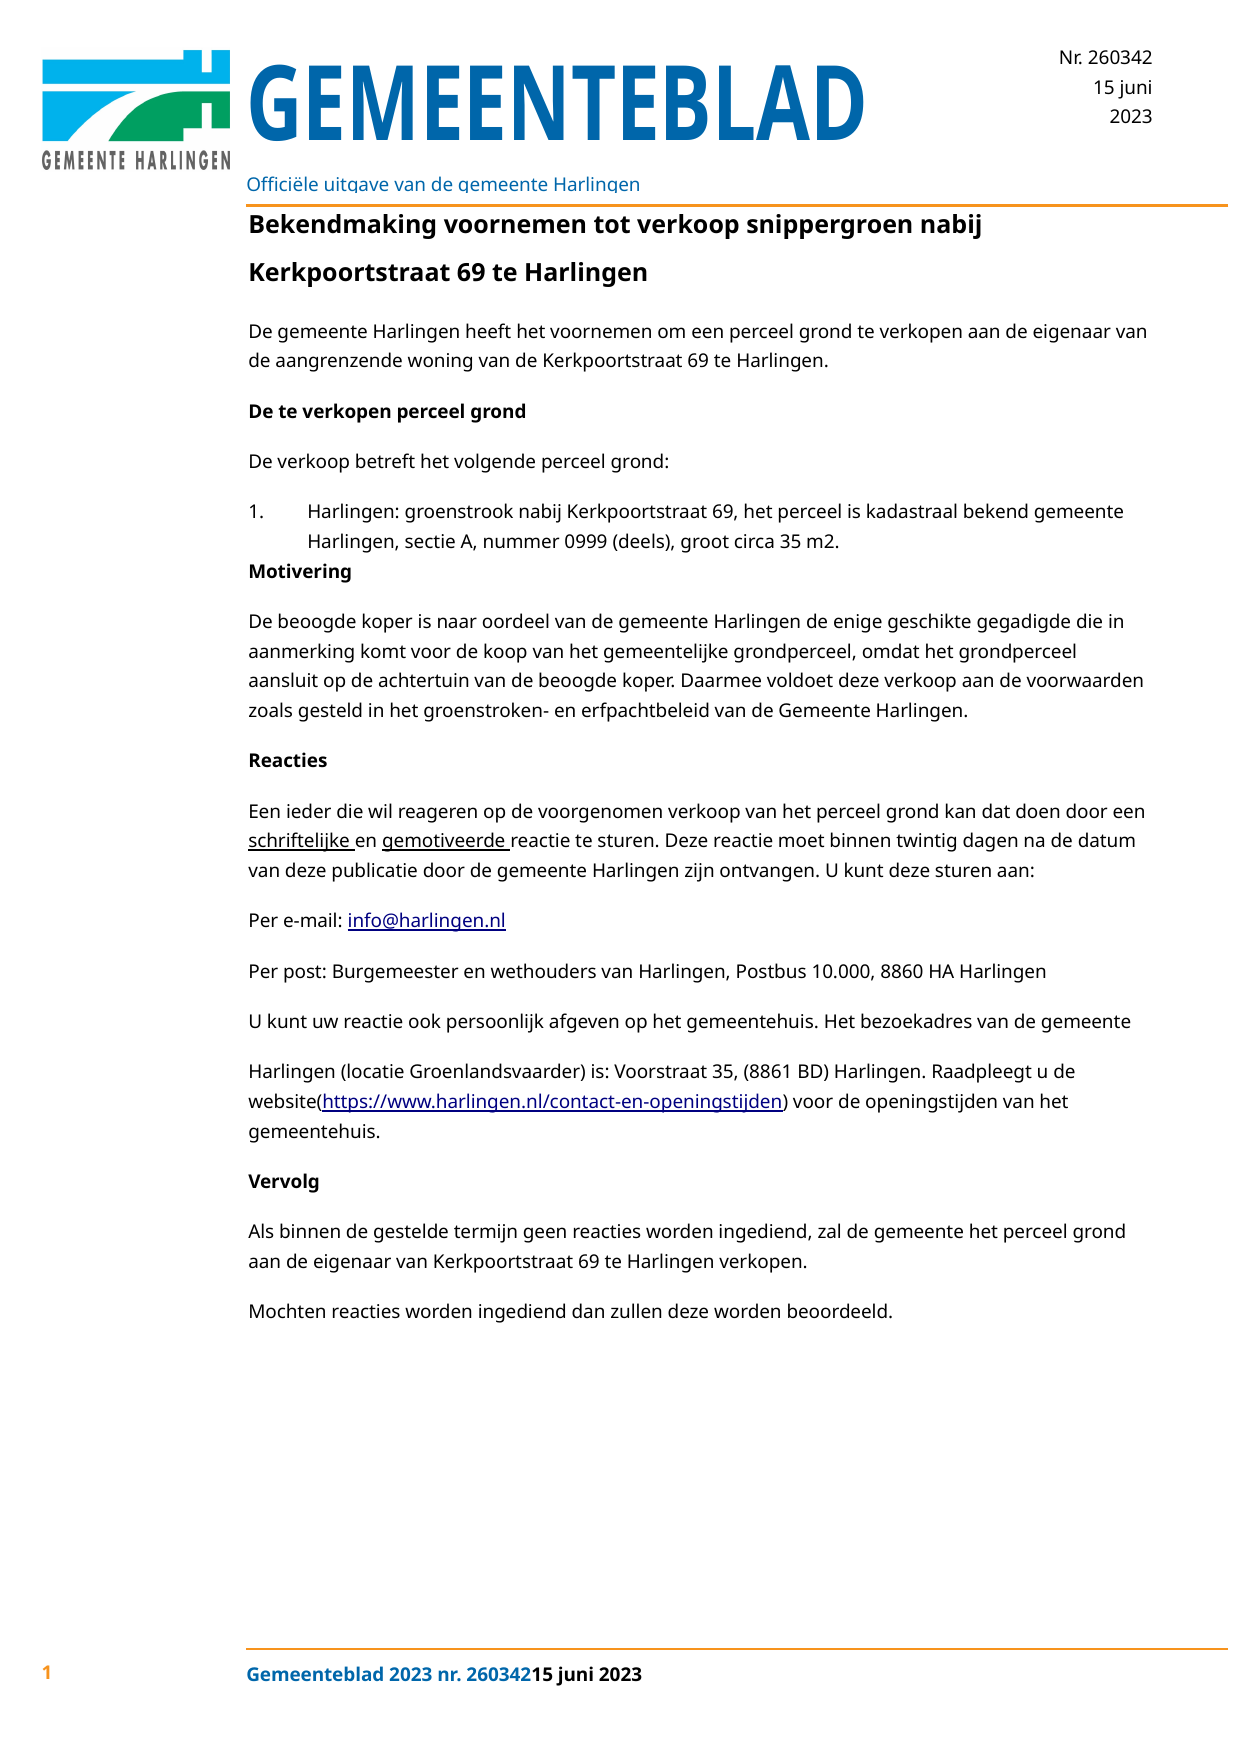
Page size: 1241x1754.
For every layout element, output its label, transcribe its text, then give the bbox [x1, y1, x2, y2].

text De gemeente Harlingen heeft het voornemen om een perceel grond te verkopen aan de eigenaar van de aangrenzende woning van de Kerkpoortstraat 69 te Harlingen. [248, 318, 1152, 373]
text Harlingen (locatie Groenlandsvaarder) is: Voorstraat 35, (8861 BD) Harlingen. Raadpleegt u de website(https://www.harlingen.nl/contact-en-openingstijden) voor de openingstijden van het gemeentehuis. [248, 1059, 1152, 1144]
list Harlingen: groenstrook nabij Kerkpoortstraat 69, het perceel is kadastraal bekend gemeente Harlingen, sectie A, nummer 0999 (deels), groot circa 35 m2. [248, 499, 1152, 554]
text Als binnen de gestelde termijn geen reacties worden ingediend, zal de gemeente het perceel grond aan de eigenaar van Kerkpoortstraat 69 te Harlingen verkopen. [248, 1219, 1152, 1274]
text Per e-mail: info@harlingen.nl [248, 907, 1152, 933]
text Bekendmaking voornemen tot verkoop snippergroen nabij Kerkpoortstraat 69 te Harlingen [248, 207, 1152, 288]
text De beoogde koper is naar oordeel van de gemeente Harlingen de enige geschikte gegadigde die in aanmerking komt voor de koop van het gemeentelijke grondperceel, omdat het grondperceel aansluit op de achtertuin van de beoogde koper. Daarmee voldoet deze verkoop aan de voorwaarden zoals gesteld in het groenstroken- en erfpachtbeleid van de Gemeente Harlingen. [248, 608, 1152, 723]
text Reacties [248, 747, 1152, 773]
text De te verkopen perceel grond [248, 398, 1152, 424]
text Motivering [248, 558, 1152, 584]
text De verkoop betreft het volgende perceel grond: [248, 448, 1152, 474]
text Per post: Burgemeester en wethouders van Harlingen, Postbus 10.000, 8860 HA Harlingen [248, 958, 1152, 984]
text Een ieder die wil reageren op de voorgenomen verkoop van het perceel grond kan dat doen door een schriftelijke en gemotiveerde reactie te sturen. Deze reactie moet binnen twintig dagen na de datum van deze publicatie door de gemeente Harlingen zijn ontvangen. U kunt deze sturen aan: [248, 798, 1152, 883]
text U kunt uw reactie ook persoonlijk afgeven op het gemeentehuis. Het bezoekadres van de gemeente [248, 1008, 1152, 1034]
text Vervolg [248, 1168, 1152, 1194]
picture [41, 47, 231, 172]
text Mochten reacties worden ingediend dan zullen deze worden beoordeeld. [248, 1299, 1152, 1324]
